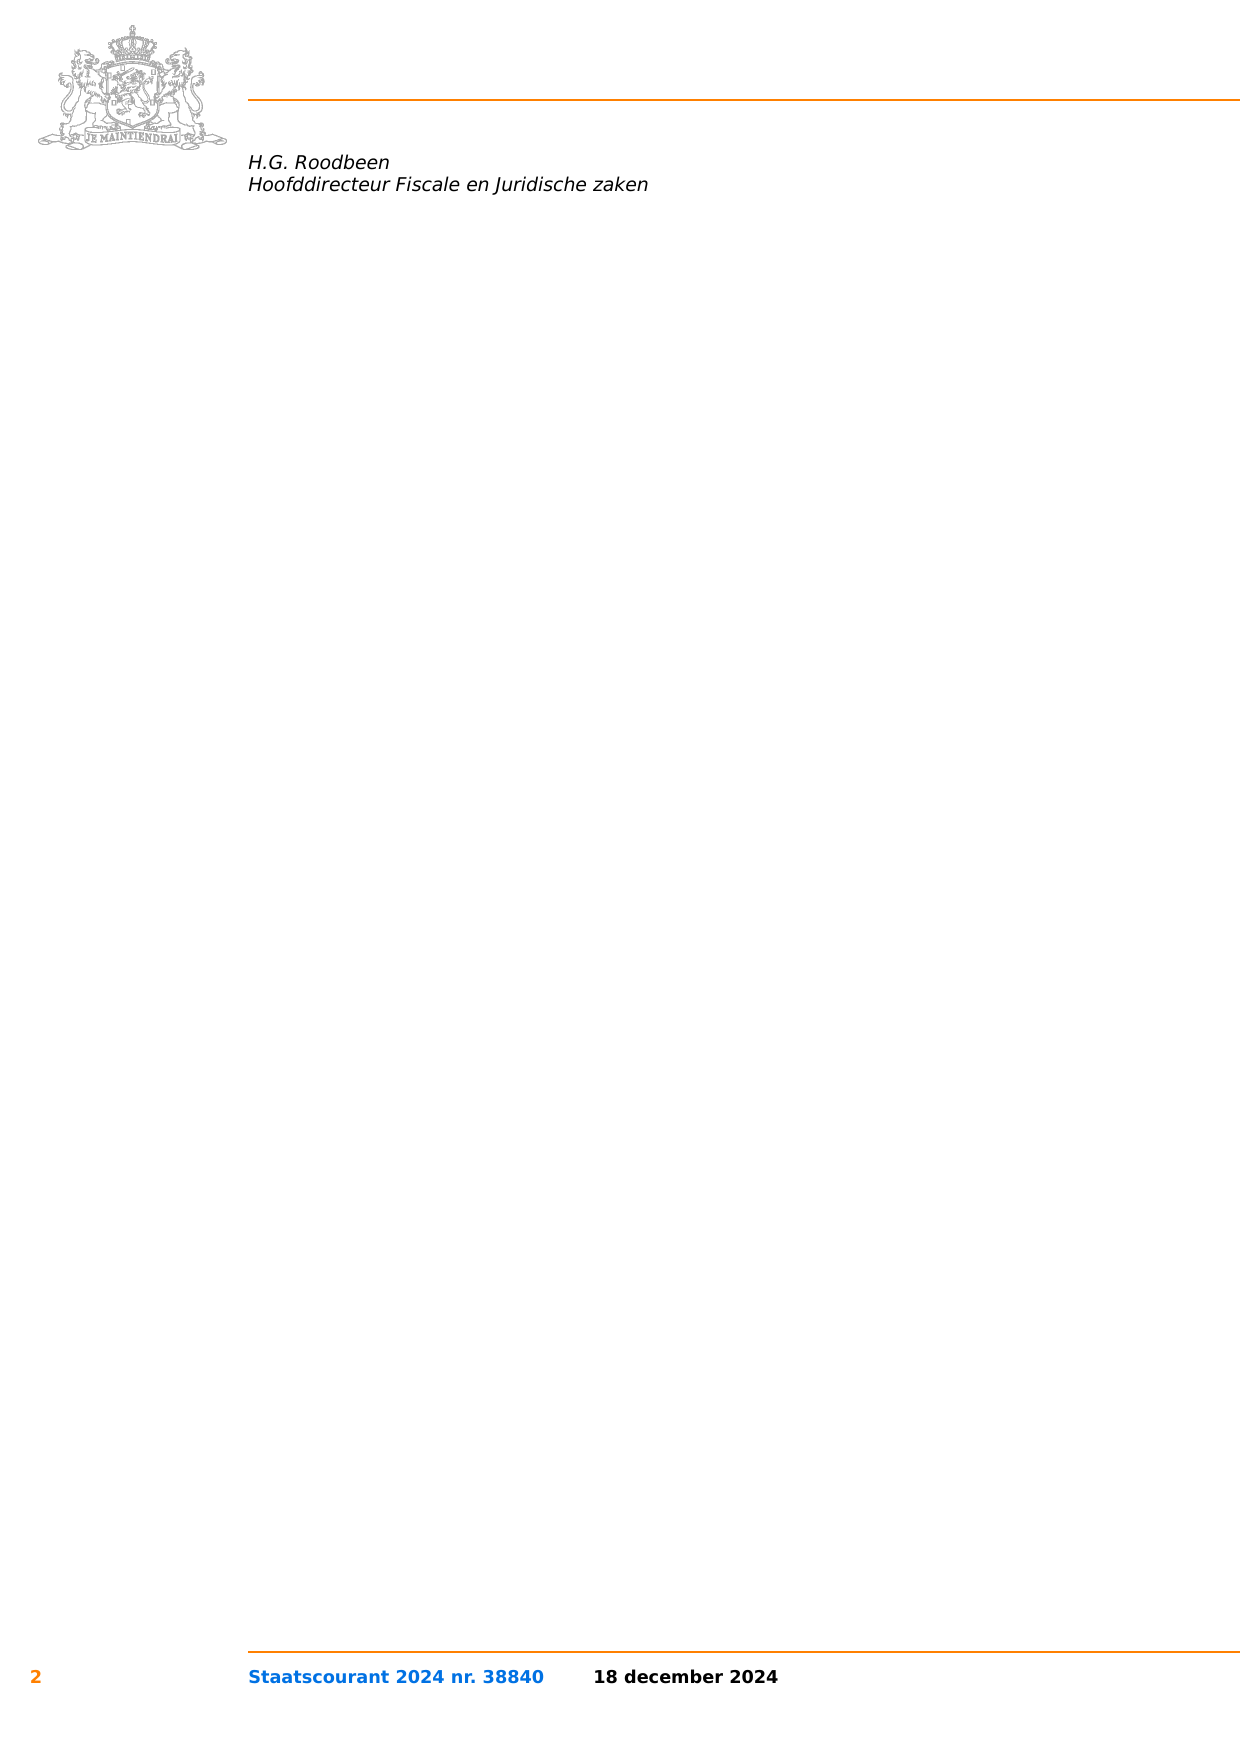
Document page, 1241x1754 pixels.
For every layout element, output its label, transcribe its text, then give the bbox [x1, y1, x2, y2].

text H.G. Roodbeen Hoofddirecteur Fiscale en Juridische zaken [248, 130, 1163, 196]
picture [38, 25, 227, 150]
